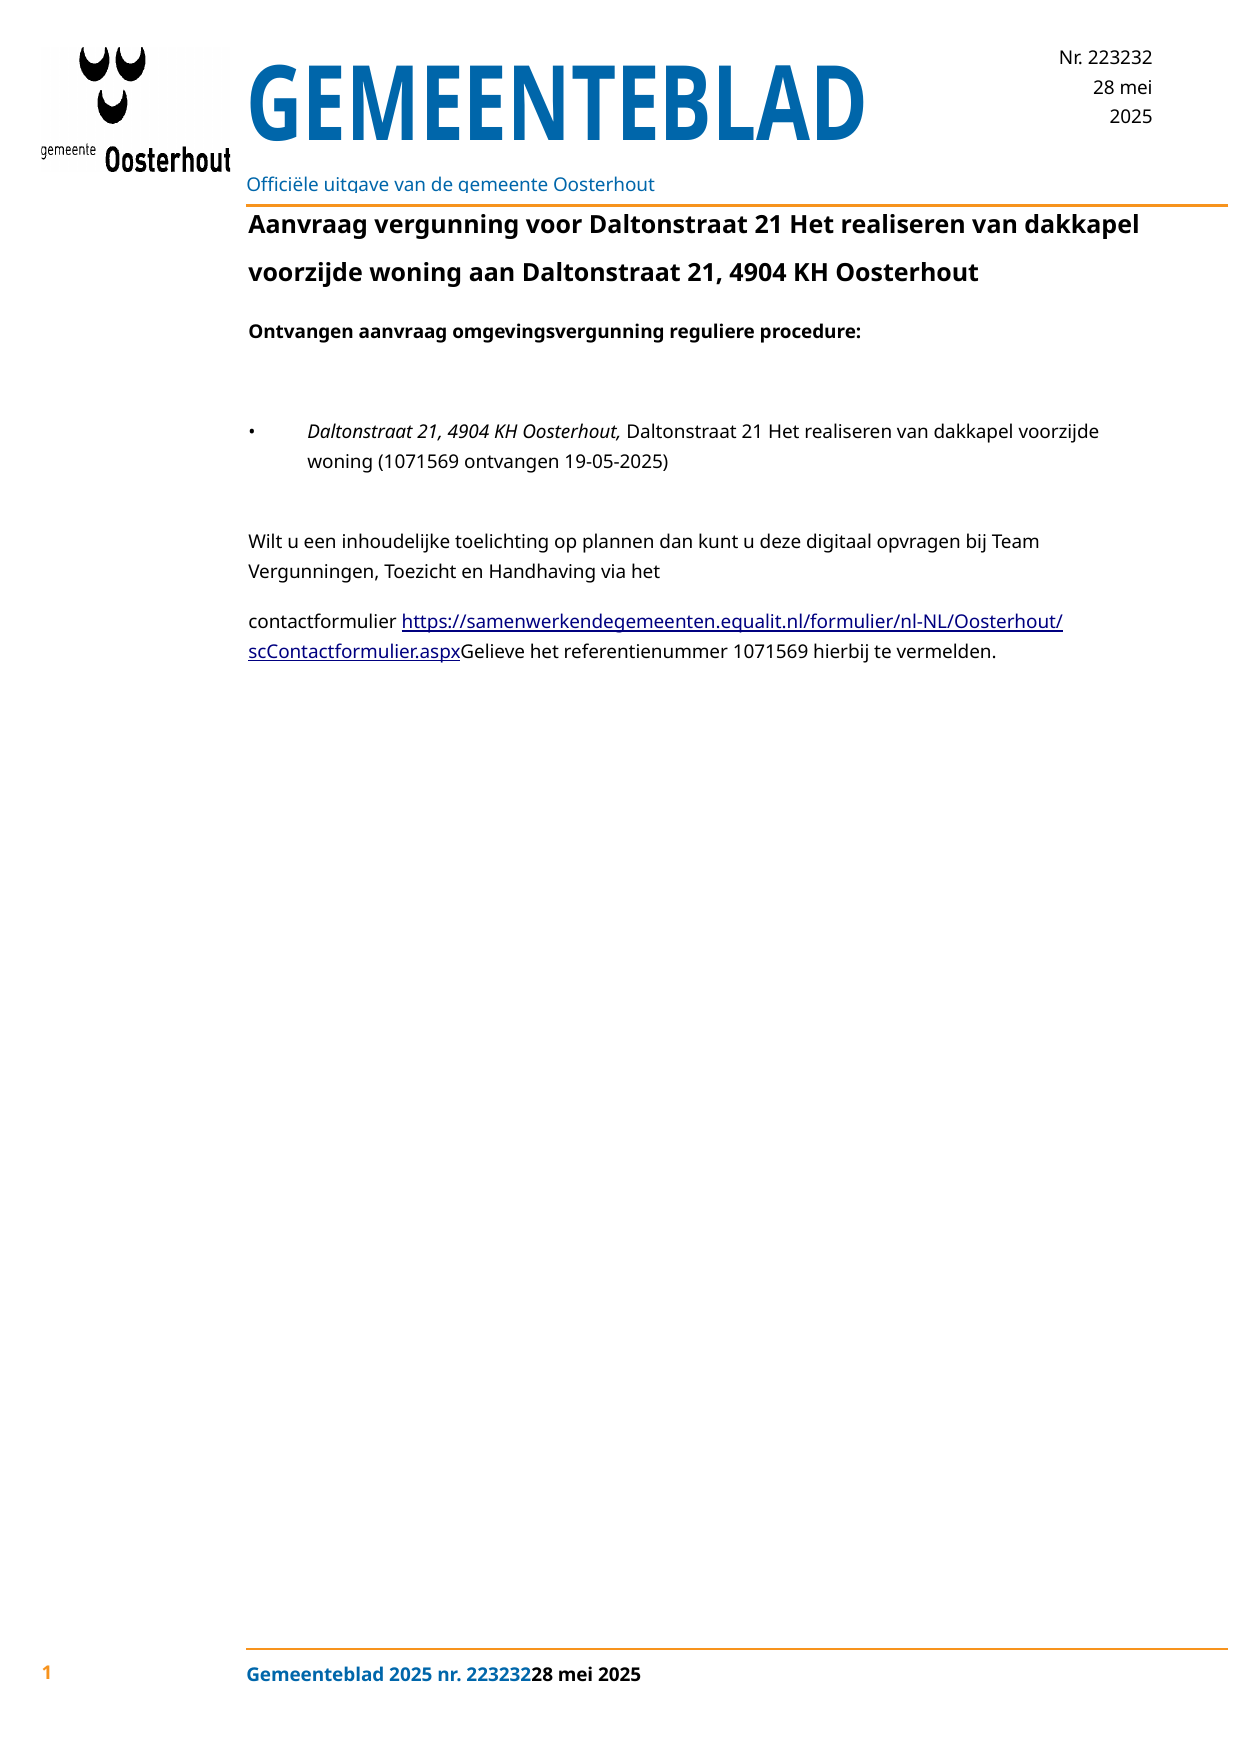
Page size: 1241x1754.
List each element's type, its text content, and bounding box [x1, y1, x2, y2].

picture [41, 47, 231, 172]
text Wilt u een inhoudelijke toelichting op plannen dan kunt u deze digitaal opvragen bij Team Vergunningen, Toezicht en Handhaving via het [248, 528, 1152, 584]
text Ontvangen aanvraag omgevingsvergunning reguliere procedure: [248, 318, 1152, 344]
text Aanvraag vergunning voor Daltonstraat 21 Het realiseren van dakkapel voorzijde woning aan Daltonstraat 21, 4904 KH Oosterhout [248, 207, 1152, 288]
list Daltonstraat 21, 4904 KH Oosterhout, Daltonstraat 21 Het realiseren van dakkapel voorzijde woning (1071569 ontvangen 19-05-2025) [248, 419, 1152, 474]
text contactformulier https://samenwerkendegemeenten.equalit.nl/formulier/nl-NL/Oosterhout/scContactformulier.aspxGelieve het referentienummer 1071569 hierbij te vermelden. [248, 608, 1152, 664]
